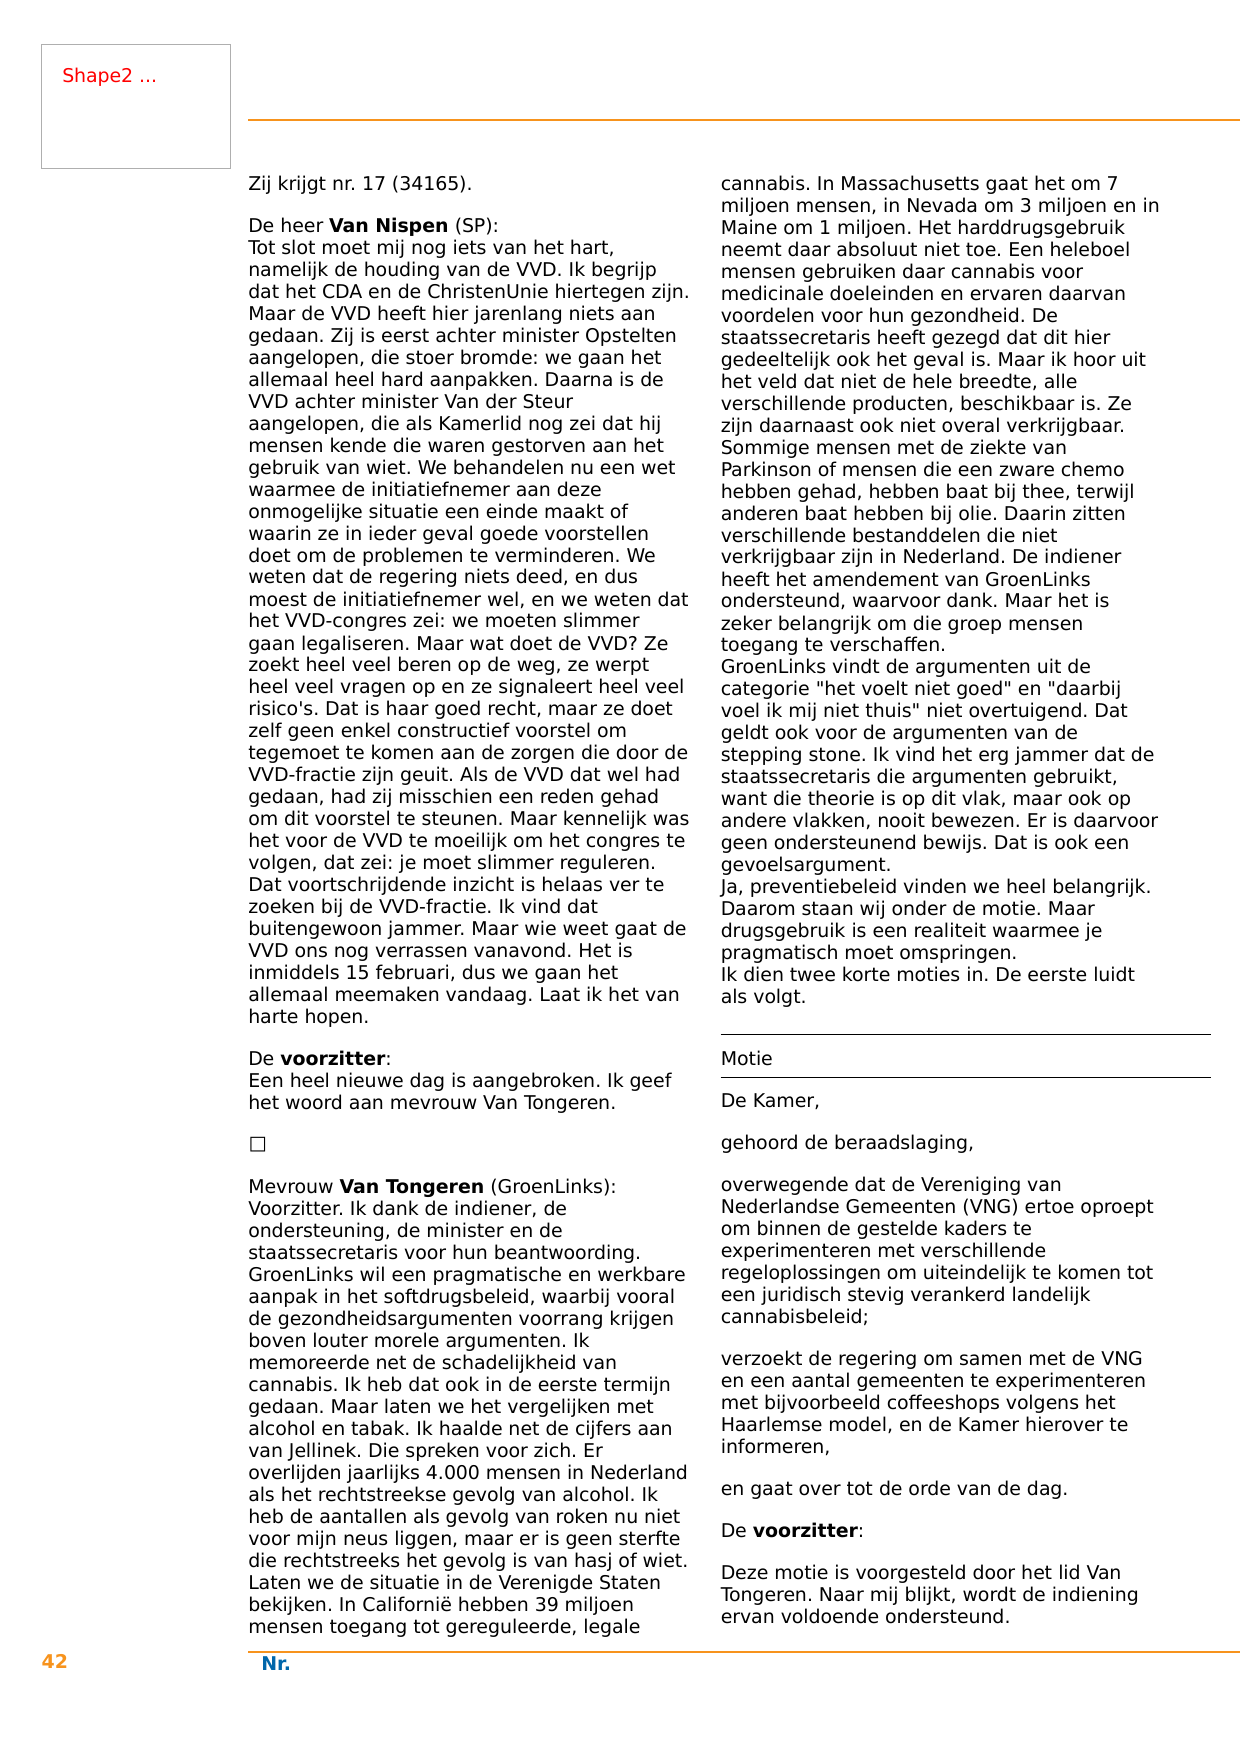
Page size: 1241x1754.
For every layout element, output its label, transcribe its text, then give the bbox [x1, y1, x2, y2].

text Zij krijgt nr. 17 (34165). [248, 173, 691, 195]
text Laten we de situatie in de Verenigde Staten bekijken. In Californië hebben 39 miljoen mensen toegang tot gereguleerde, legale [248, 1572, 691, 1637]
text GroenLinks vindt de argumenten uit de categorie "het voelt niet goed" en "daarbij voel ik mij niet thuis" niet overtuigend. Dat geldt ook voor de argumenten van de stepping stone. Ik vind het erg jammer dat de staatssecretaris die argumenten gebruikt, want die theorie is op dit vlak, maar ook op andere vlakken, nooit bewezen. Er is daarvoor geen ondersteunend bewijs. Dat is ook een gevoelsargument. [721, 656, 1163, 876]
text De Kamer, [721, 1090, 1163, 1112]
text en gaat over tot de orde van de dag. [721, 1478, 1163, 1499]
text De voorzitter: [248, 1048, 691, 1070]
text Tot slot moet mij nog iets van het hart, namelijk de houding van de VVD. Ik begrijp dat het CDA en de ChristenUnie hiertegen zijn. Maar de VVD heeft hier jarenlang niets aan gedaan. Zij is eerst achter minister Opstelten aangelopen, die stoer bromde: we gaan het allemaal heel hard aanpakken. Daarna is de VVD achter minister Van der Steur aangelopen, die als Kamerlid nog zei dat hij mensen kende die waren gestorven aan het gebruik van wiet. We behandelen nu een wet waarmee de initiatiefnemer aan deze onmogelijke situatie een einde maakt of waarin ze in ieder geval goede voorstellen doet om de problemen te verminderen. We weten dat de regering niets deed, en dus moest de initiatiefnemer wel, en we weten dat het VVD-congres zei: we moeten slimmer gaan legaliseren. Maar wat doet de VVD? Ze zoekt heel veel beren op de weg, ze werpt heel veel vragen op en ze signaleert heel veel risico's. Dat is haar goed recht, maar ze doet zelf geen enkel constructief voorstel om tegemoet te komen aan de zorgen die door de VVD-fractie zijn geuit. Als de VVD dat wel had gedaan, had zij misschien een reden gehad om dit voorstel te steunen. Maar kennelijk was het voor de VVD te moeilijk om het congres te volgen, dat zei: je moet slimmer reguleren. Dat voortschrijdende inzicht is helaas ver te zoeken bij de VVD-fractie. Ik vind dat buitengewoon jammer. Maar wie weet gaat de VVD ons nog verrassen vanavond. Het is inmiddels 15 februari, dus we gaan het allemaal meemaken vandaag. Laat ik het van harte hopen. [248, 237, 691, 1028]
text verzoekt de regering om samen met de VNG en een aantal gemeenten te experimenteren met bijvoorbeeld coffeeshops volgens het Haarlemse model, en de Kamer hierover te informeren, [721, 1348, 1163, 1458]
text GroenLinks wil een pragmatische en werkbare aanpak in het softdrugsbeleid, waarbij vooral de gezondheidsargumenten voorrang krijgen boven louter morele argumenten. Ik memoreerde net de schadelijkheid van cannabis. Ik heb dat ook in de eerste termijn gedaan. Maar laten we het vergelijken met alcohol en tabak. Ik haalde net de cijfers aan van Jellinek. Die spreken voor zich. Er overlijden jaarlijks 4.000 mensen in Nederland als het rechtstreekse gevolg van alcohol. Ik heb de aantallen als gevolg van roken nu niet voor mijn neus liggen, maar er is geen sterfte die rechtstreeks het gevolg is van hasj of wiet. [248, 1264, 691, 1572]
text ⬜ [248, 1134, 691, 1156]
text Mevrouw Van Tongeren (GroenLinks): [248, 1176, 691, 1198]
text Motie [721, 1048, 1163, 1070]
text Een heel nieuwe dag is aangebroken. Ik geef het woord aan mevrouw Van Tongeren. [248, 1070, 691, 1114]
text De voorzitter: [721, 1519, 1163, 1542]
text Voorzitter. Ik dank de indiener, de ondersteuning, de minister en de staatssecretaris voor hun beantwoording. [248, 1198, 691, 1264]
text gehoord de beraadslaging, [721, 1132, 1163, 1154]
text Ja, preventiebeleid vinden we heel belangrijk. Daarom staan wij onder de motie. Maar drugsgebruik is een realiteit waarmee je pragmatisch moet omspringen. [721, 876, 1163, 964]
text Deze motie is voorgesteld door het lid Van Tongeren. Naar mij blijkt, wordt de indiening ervan voldoende ondersteund. [721, 1562, 1163, 1627]
text Ik dien twee korte moties in. De eerste luidt als volgt. [721, 964, 1163, 1008]
text overwegende dat de Vereniging van Nederlandse Gemeenten (VNG) ertoe oproept om binnen de gestelde kaders te experimenteren met verschillende regeloplossingen om uiteindelijk te komen tot een juridisch stevig verankerd landelijk cannabisbeleid; [721, 1174, 1163, 1328]
text De heer Van Nispen (SP): [248, 215, 691, 237]
text cannabis. In Massachusetts gaat het om 7 miljoen mensen, in Nevada om 3 miljoen en in Maine om 1 miljoen. Het harddrugsgebruik neemt daar absoluut niet toe. Een heleboel mensen gebruiken daar cannabis voor medicinale doeleinden en ervaren daarvan voordelen voor hun gezondheid. De staatssecretaris heeft gezegd dat dit hier gedeeltelijk ook het geval is. Maar ik hoor uit het veld dat niet de hele breedte, alle verschillende producten, beschikbaar is. Ze zijn daarnaast ook niet overal verkrijgbaar. Sommige mensen met de ziekte van Parkinson of mensen die een zware chemo hebben gehad, hebben baat bij thee, terwijl anderen baat hebben bij olie. Daarin zitten verschillende bestanddelen die niet verkrijgbaar zijn in Nederland. De indiener heeft het amendement van GroenLinks ondersteund, waarvoor dank. Maar het is zeker belangrijk om die groep mensen toegang te verschaffen. [721, 173, 1163, 656]
